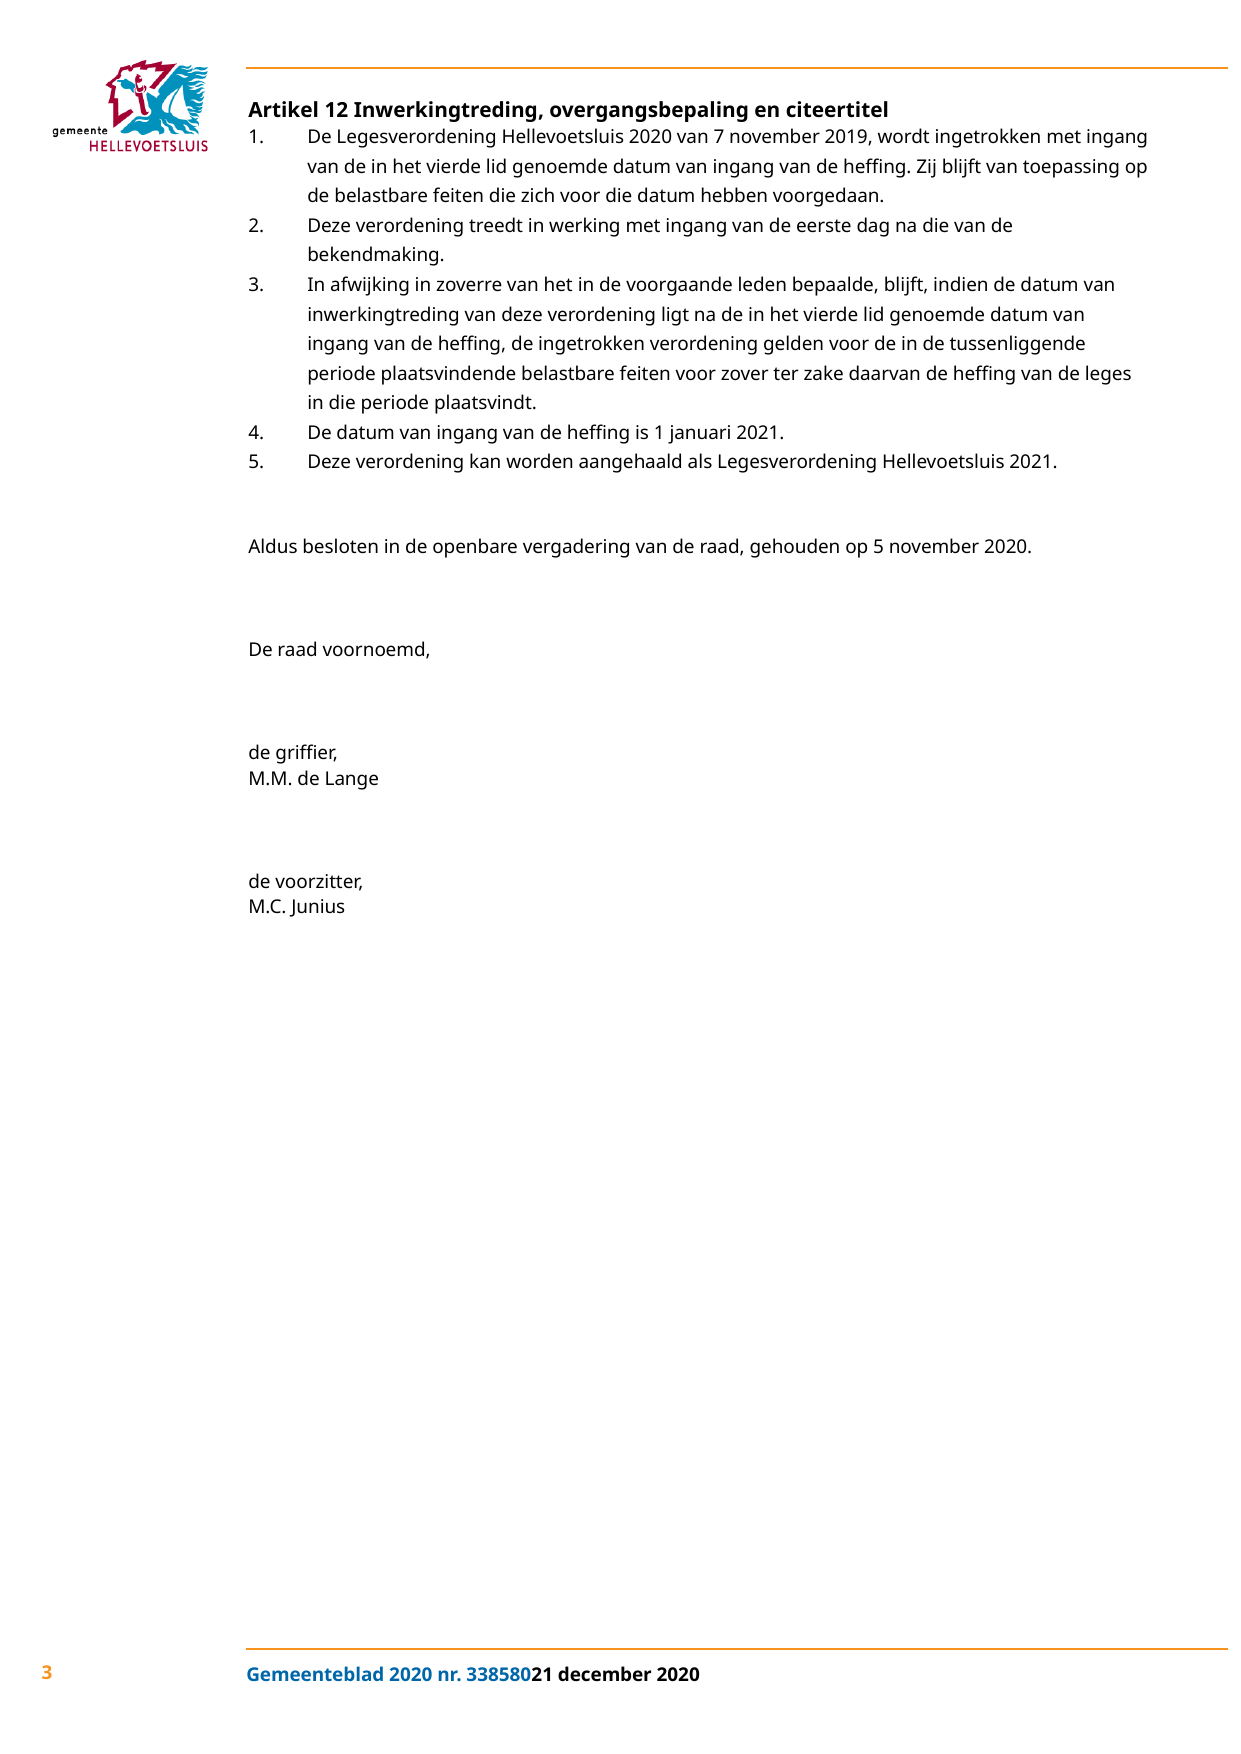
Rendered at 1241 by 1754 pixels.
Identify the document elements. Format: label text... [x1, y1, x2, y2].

list De Legesverordening Hellevoetsluis 2020 van 7 november 2019, wordt ingetrokken met ingang van de in het vierde lid genoemde datum van ingang van de heffing. Zij blijft van toepassing op de belastbare feiten die zich voor die datum hebben voorgedaan. [248, 123, 1152, 208]
text Artikel 12 Inwerkingtreding, overgangsbepaling en citeertitel [248, 95, 1152, 123]
text De raad voornoemd, [248, 636, 1152, 662]
list Deze verordening kan worden aangehaald als Legesverordening Hellevoetsluis 2021. [248, 449, 1152, 474]
text Aldus besloten in de openbare vergadering van de raad, gehouden op 5 november 2020. [248, 533, 1152, 559]
text M.C. Junius [248, 894, 1152, 919]
text de griffier, [248, 739, 1152, 765]
list In afwijking in zoverre van het in de voorgaande leden bepaalde, blijft, indien de datum van inwerkingtreding van deze verordening ligt na de in het vierde lid genoemde datum van ingang van de heffing, de ingetrokken verordening gelden voor de in de tussenliggende periode plaatsvindende belastbare feiten voor zover ter zake daarvan de heffing van de leges in die periode plaatsvindt. [248, 271, 1152, 415]
text M.M. de Lange [248, 765, 1152, 791]
list Deze verordening treedt in werking met ingang van de eerste dag na die van de bekendmaking. [248, 212, 1152, 267]
text de voorzitter, [248, 868, 1152, 894]
list De datum van ingang van de heffing is 1 januari 2021. [248, 419, 1152, 445]
picture [41, 47, 231, 172]
